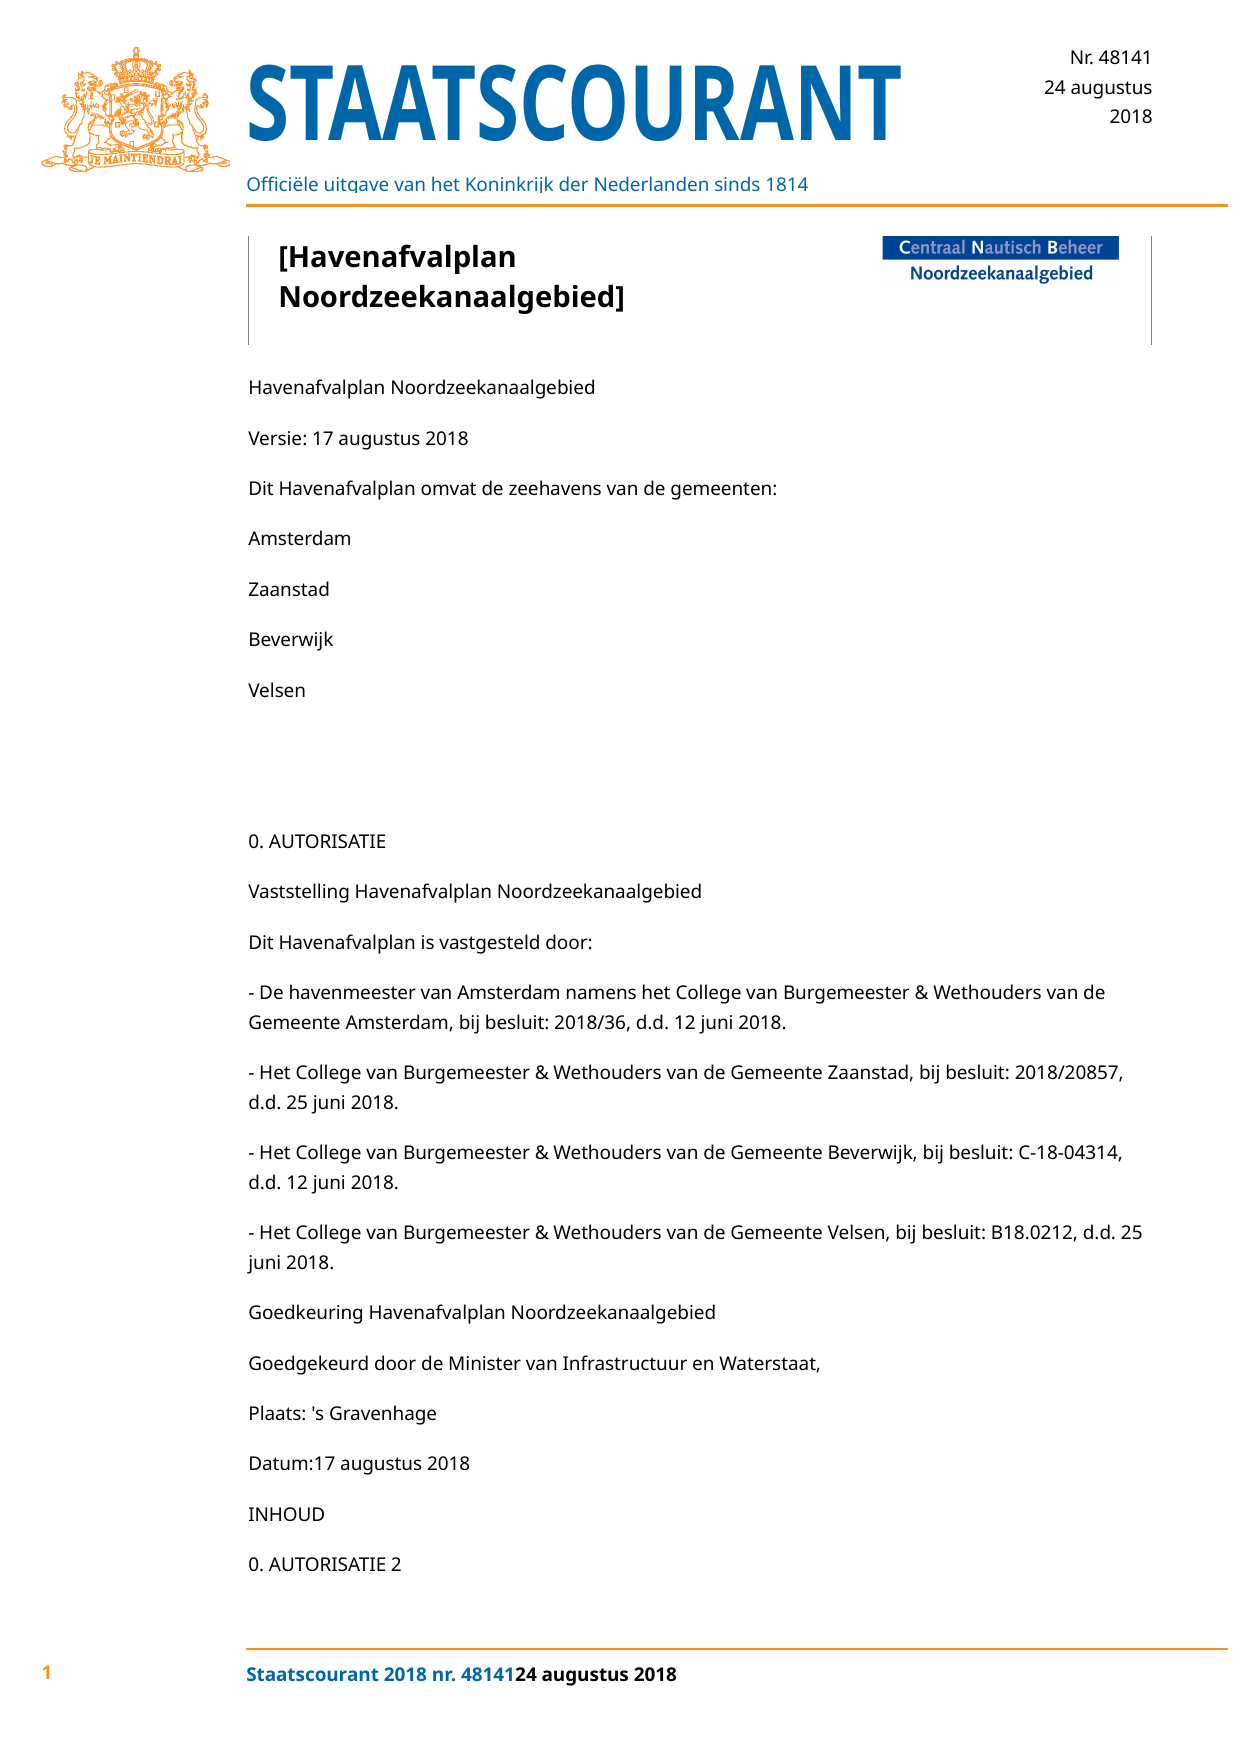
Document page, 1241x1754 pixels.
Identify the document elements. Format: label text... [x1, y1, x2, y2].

text 0. AUTORISATIE [248, 828, 1152, 854]
text - Het College van Burgemeester & Wethouders van de Gemeente Zaanstad, bij besluit: 2018/20857, d.d. 25 juni 2018. [248, 1059, 1152, 1114]
text 0. AUTORISATIE 2 [248, 1551, 1152, 1577]
text Dit Havenafvalplan is vastgesteld door: [248, 929, 1152, 954]
text Vaststelling Havenafvalplan Noordzeekanaalgebied [248, 878, 1152, 904]
text Havenafvalplan Noordzeekanaalgebied [248, 374, 1152, 400]
text Goedgekeurd door de Minister van Infrastructuur en Waterstaat, [248, 1350, 1152, 1375]
text - De havenmeester van Amsterdam namens het College van Burgemeester & Wethouders van de Gemeente Amsterdam, bij besluit: 2018/36, d.d. 12 juni 2018. [248, 979, 1152, 1034]
picture [882, 236, 1119, 284]
text INHOUD [248, 1501, 1152, 1527]
text Versie: 17 augustus 2018 [248, 425, 1152, 450]
text Dit Havenafvalplan omvat de zeehavens van de gemeenten: [248, 475, 1152, 501]
text Datum:17 augustus 2018 [248, 1451, 1152, 1476]
text Plaats: 's Gravenhage [248, 1400, 1152, 1426]
table_header [850, 236, 1151, 345]
text - Het College van Burgemeester & Wethouders van de Gemeente Beverwijk, bij besluit: C-18-04314, d.d. 12 juni 2018. [248, 1139, 1152, 1194]
text Amsterdam [248, 526, 1152, 551]
picture [41, 47, 231, 172]
text Beverwijk [248, 626, 1152, 652]
text Goedkeuring Havenafvalplan Noordzeekanaalgebied [248, 1299, 1152, 1325]
table_header [Havenafvalplan Noordzeekanaalgebied] [249, 236, 850, 345]
text Zaanstad [248, 576, 1152, 602]
text - Het College van Burgemeester & Wethouders van de Gemeente Velsen, bij besluit: B18.0212, d.d. 25 juni 2018. [248, 1219, 1152, 1274]
text Velsen [248, 677, 1152, 702]
